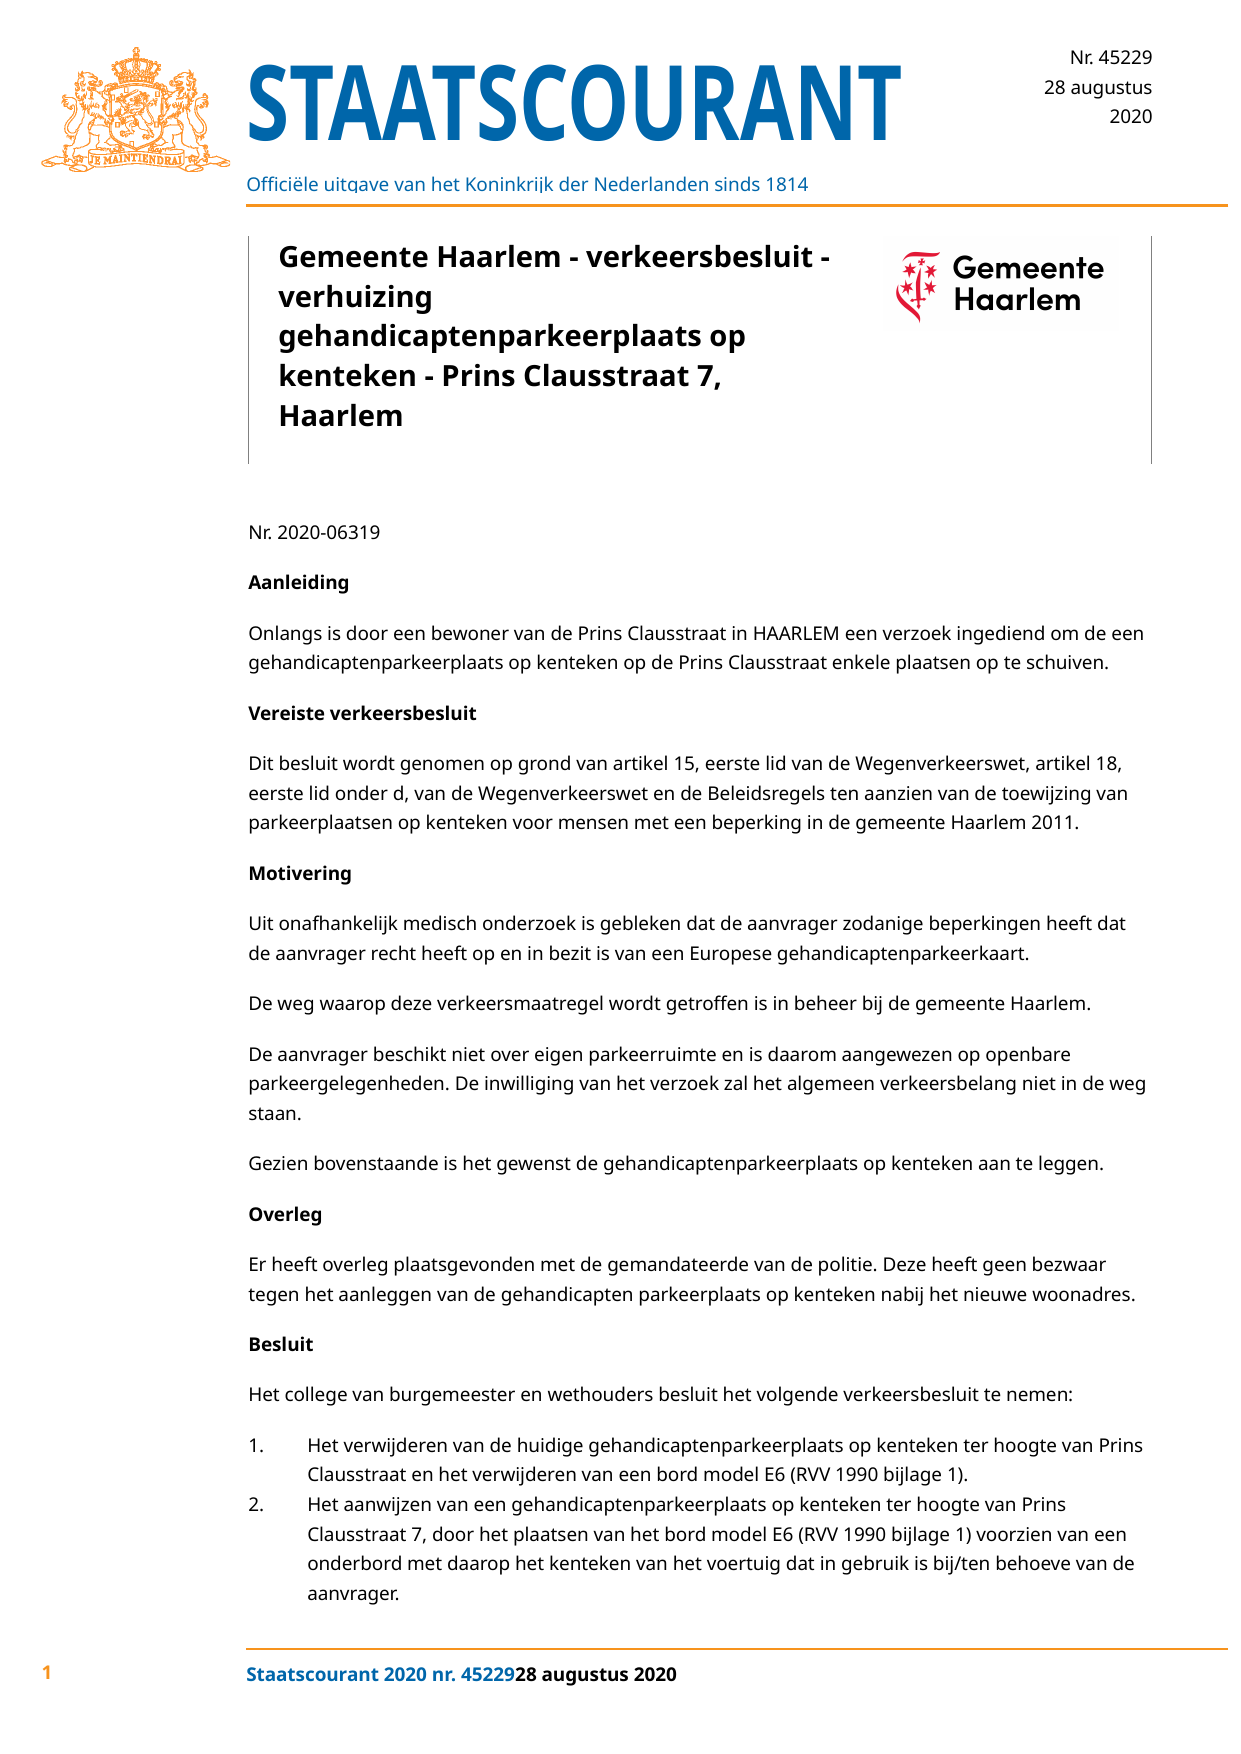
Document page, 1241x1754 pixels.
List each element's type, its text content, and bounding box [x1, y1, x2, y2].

picture [882, 236, 1119, 331]
text Het college van burgemeester en wethouders besluit het volgende verkeersbesluit te nemen: [248, 1382, 1152, 1407]
table_header [850, 236, 1151, 464]
text Aanleiding [248, 569, 1152, 595]
text Onlangs is door een bewoner van de Prins Clausstraat in HAARLEM een verzoek ingediend om de een gehandicaptenparkeerplaats op kenteken op de Prins Clausstraat enkele plaatsen op te schuiven. [248, 620, 1152, 675]
list Het aanwijzen van een gehandicaptenparkeerplaats op kenteken ter hoogte van Prins Clausstraat 7, door het plaatsen van het bord model E6 (RVV 1990 bijlage 1) voorzien van een onderbord met daarop het kenteken van het voertuig dat in gebruik is bij/ten behoeve van de aanvrager. [248, 1491, 1152, 1606]
text Nr. 2020-06319 [248, 519, 1152, 545]
text Overleg [248, 1201, 1152, 1226]
text Er heeft overleg plaatsgevonden met de gemandateerde van de politie. Deze heeft geen bezwaar tegen het aanleggen van de gehandicapten parkeerplaats op kenteken nabij het nieuwe woonadres. [248, 1251, 1152, 1306]
text De weg waarop deze verkeersmaatregel wordt getroffen is in beheer bij de gemeente Haarlem. [248, 990, 1152, 1016]
text De aanvrager beschikt niet over eigen parkeerruimte en is daarom aangewezen op openbare parkeergelegenheden. De inwilliging van het verzoek zal het algemeen verkeersbelang niet in de weg staan. [248, 1041, 1152, 1126]
picture [41, 47, 231, 172]
text Uit onafhankelijk medisch onderzoek is gebleken dat de aanvrager zodanige beperkingen heeft dat de aanvrager recht heeft op en in bezit is van een Europese gehandicaptenparkeerkaart. [248, 910, 1152, 966]
text Dit besluit wordt genomen op grond van artikel 15, eerste lid van de Wegenverkeerswet, artikel 18, eerste lid onder d, van de Wegenverkeerswet en de Beleidsregels ten aanzien van de toewijzing van parkeerplaatsen op kenteken voor mensen met een beperking in de gemeente Haarlem 2011. [248, 750, 1152, 835]
text Gezien bovenstaande is het gewenst de gehandicaptenparkeerplaats op kenteken aan te leggen. [248, 1150, 1152, 1176]
text Motivering [248, 860, 1152, 886]
text Besluit [248, 1331, 1152, 1357]
list Het verwijderen van de huidige gehandicaptenparkeerplaats op kenteken ter hoogte van Prins Clausstraat en het verwijderen van een bord model E6 (RVV 1990 bijlage 1). [248, 1432, 1152, 1487]
table_header Gemeente Haarlem - verkeersbesluit - verhuizing gehandicaptenparkeerplaats op kenteken - Prins Clausstraat 7, Haarlem [249, 236, 850, 464]
text Vereiste verkeersbesluit [248, 700, 1152, 726]
